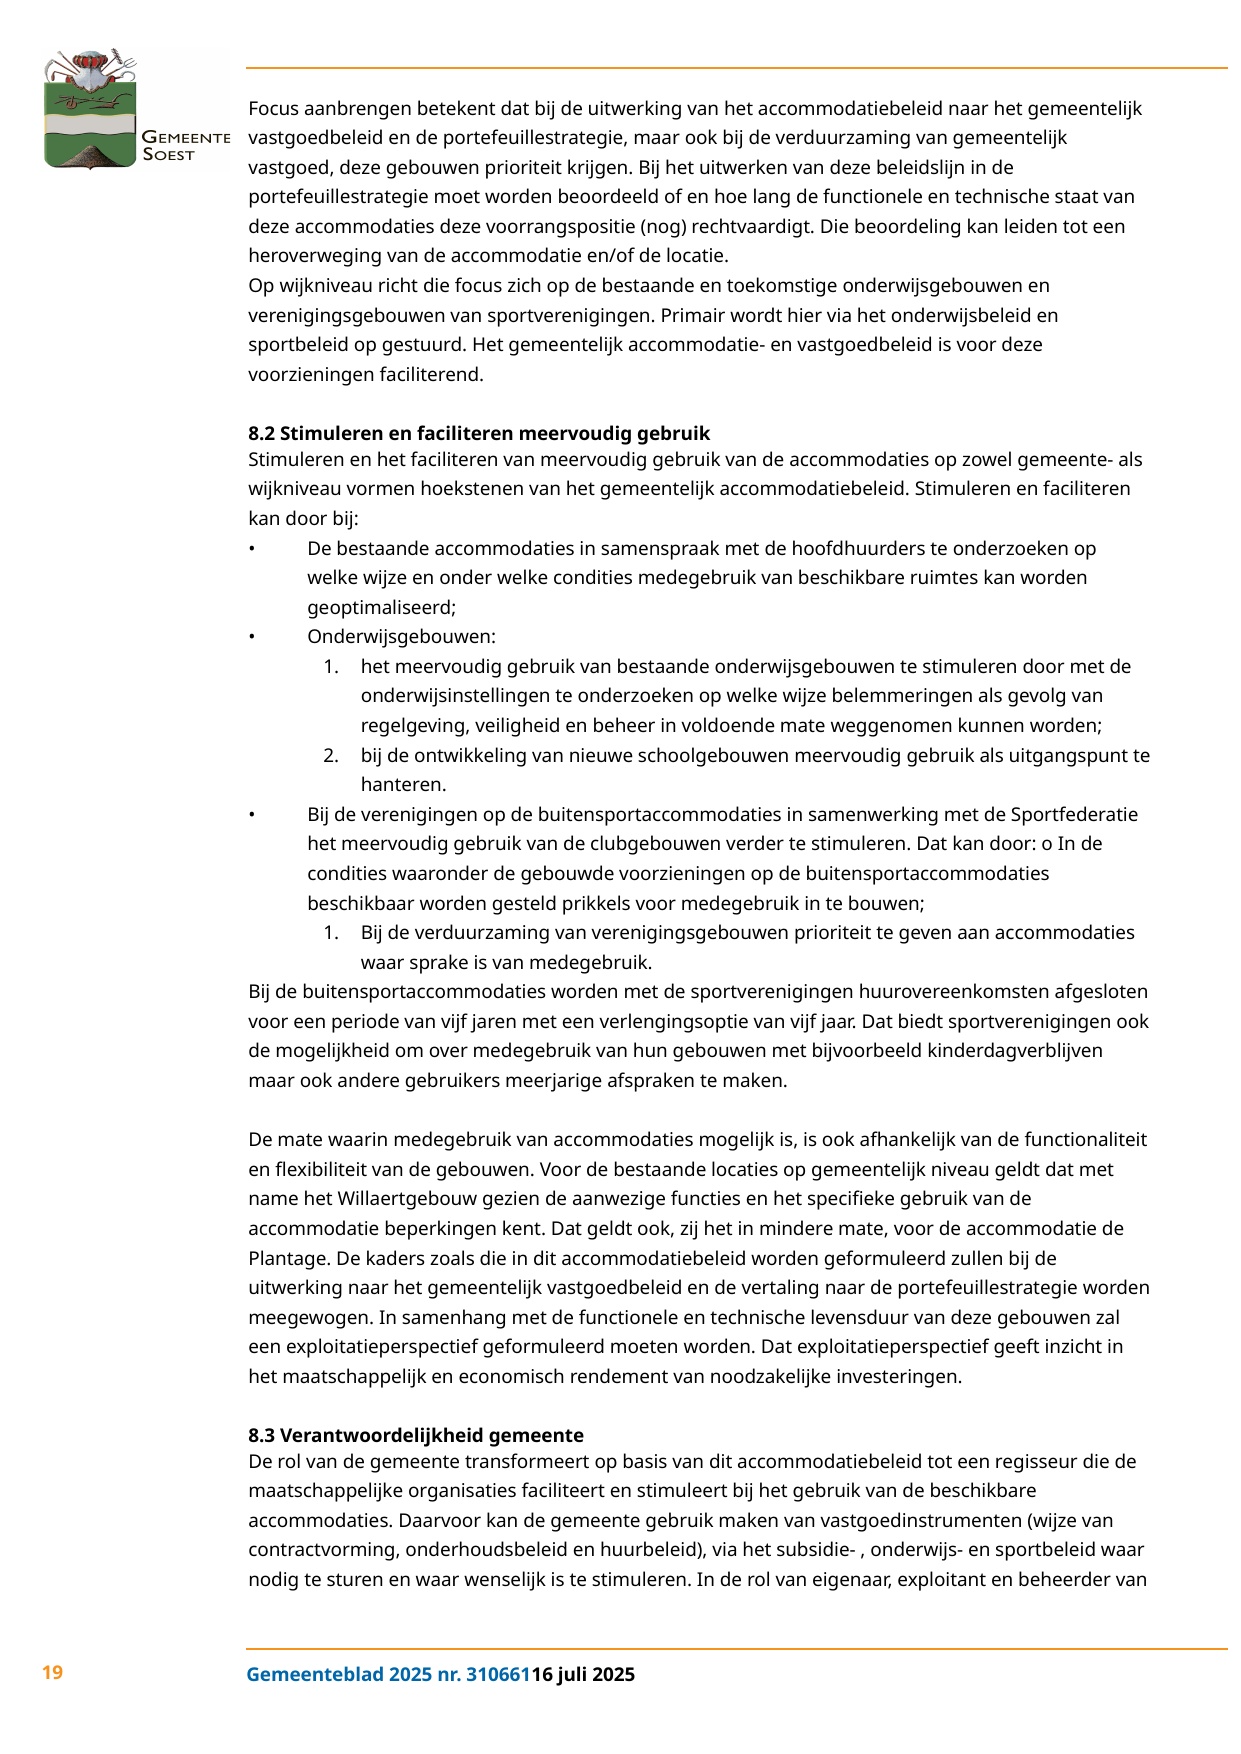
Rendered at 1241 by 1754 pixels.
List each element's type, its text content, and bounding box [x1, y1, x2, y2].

text 8.2 Stimuleren en faciliteren meervoudig gebruik [248, 420, 1152, 446]
list De bestaande accommodaties in samenspraak met de hoofdhuurders te onderzoeken op welke wijze en onder welke condities medegebruik van beschikbare ruimtes kan worden geoptimaliseerd; [248, 535, 1152, 619]
list Onderwijsgebouwen: [248, 623, 1152, 649]
list Bij de verenigingen op de buitensportaccommodaties in samenwerking met de Sportfederatie het meervoudig gebruik van de clubgebouwen verder te stimuleren. Dat kan door: o In de condities waaronder de gebouwde voorzieningen op de buitensportaccommodaties beschikbaar worden gesteld prikkels voor medegebruik in te bouwen; [248, 801, 1152, 915]
text Stimuleren en het faciliteren van meervoudig gebruik van de accommodaties op zowel gemeente‐ als wijkniveau vormen hoekstenen van het gemeentelijk accommodatiebeleid. Stimuleren en faciliteren kan door bij: [248, 446, 1152, 531]
text Bij de buitensportaccommodaties worden met de sportverenigingen huurovereenkomsten afgesloten voor een periode van vijf jaren met een verlengingsoptie van vijf jaar. Dat biedt sportverenigingen ook de mogelijkheid om over medegebruik van hun gebouwen met bijvoorbeeld kinderdagverblijven maar ook andere gebruikers meerjarige afspraken te maken. [248, 978, 1152, 1093]
list het meervoudig gebruik van bestaande onderwijsgebouwen te stimuleren door met de onderwijsinstellingen te onderzoeken op welke wijze belemmeringen als gevolg van regelgeving, veiligheid en beheer in voldoende mate weggenomen kunnen worden; [323, 653, 1152, 738]
list Bij de verduurzaming van verenigingsgebouwen prioriteit te geven aan accommodaties waar sprake is van medegebruik. [323, 919, 1152, 974]
text Op wijkniveau richt die focus zich op de bestaande en toekomstige onderwijsgebouwen en verenigingsgebouwen van sportverenigingen. Primair wordt hier via het onderwijsbeleid en sportbeleid op gestuurd. Het gemeentelijk accommodatie‐ en vastgoedbeleid is voor deze voorzieningen faciliterend. [248, 272, 1152, 387]
picture [41, 47, 231, 172]
list bij de ontwikkeling van nieuwe schoolgebouwen meervoudig gebruik als uitgangspunt te hanteren. [323, 742, 1152, 797]
text 8.3 Verantwoordelijkheid gemeente [248, 1422, 1152, 1448]
text De rol van de gemeente transformeert op basis van dit accommodatiebeleid tot een regisseur die de maatschappelijke organisaties faciliteert en stimuleert bij het gebruik van de beschikbare accommodaties. Daarvoor kan de gemeente gebruik maken van vastgoedinstrumenten (wijze van contractvorming, onderhoudsbeleid en huurbeleid), via het subsidie‐ , onderwijs‐ en sportbeleid waar nodig te sturen en waar wenselijk is te stimuleren. In de rol van eigenaar, exploitant en beheerder van [248, 1448, 1152, 1592]
text Focus aanbrengen betekent dat bij de uitwerking van het accommodatiebeleid naar het gemeentelijk vastgoedbeleid en de portefeuillestrategie, maar ook bij de verduurzaming van gemeentelijk vastgoed, deze gebouwen prioriteit krijgen. Bij het uitwerken van deze beleidslijn in de portefeuillestrategie moet worden beoordeeld of en hoe lang de functionele en technische staat van deze accommodaties deze voorrangspositie (nog) rechtvaardigt. Die beoordeling kan leiden tot een heroverweging van de accommodatie en/of de locatie. [248, 95, 1152, 268]
text De mate waarin medegebruik van accommodaties mogelijk is, is ook afhankelijk van de functionaliteit en flexibiliteit van de gebouwen. Voor de bestaande locaties op gemeentelijk niveau geldt dat met name het Willaertgebouw gezien de aanwezige functies en het specifieke gebruik van de accommodatie beperkingen kent. Dat geldt ook, zij het in mindere mate, voor de accommodatie de Plantage. De kaders zoals die in dit accommodatiebeleid worden geformuleerd zullen bij de uitwerking naar het gemeentelijk vastgoedbeleid en de vertaling naar de portefeuillestrategie worden meegewogen. In samenhang met de functionele en technische levensduur van deze gebouwen zal een exploitatieperspectief geformuleerd moeten worden. Dat exploitatieperspectief geeft inzicht in het maatschappelijk en economisch rendement van noodzakelijke investeringen. [248, 1126, 1152, 1389]
